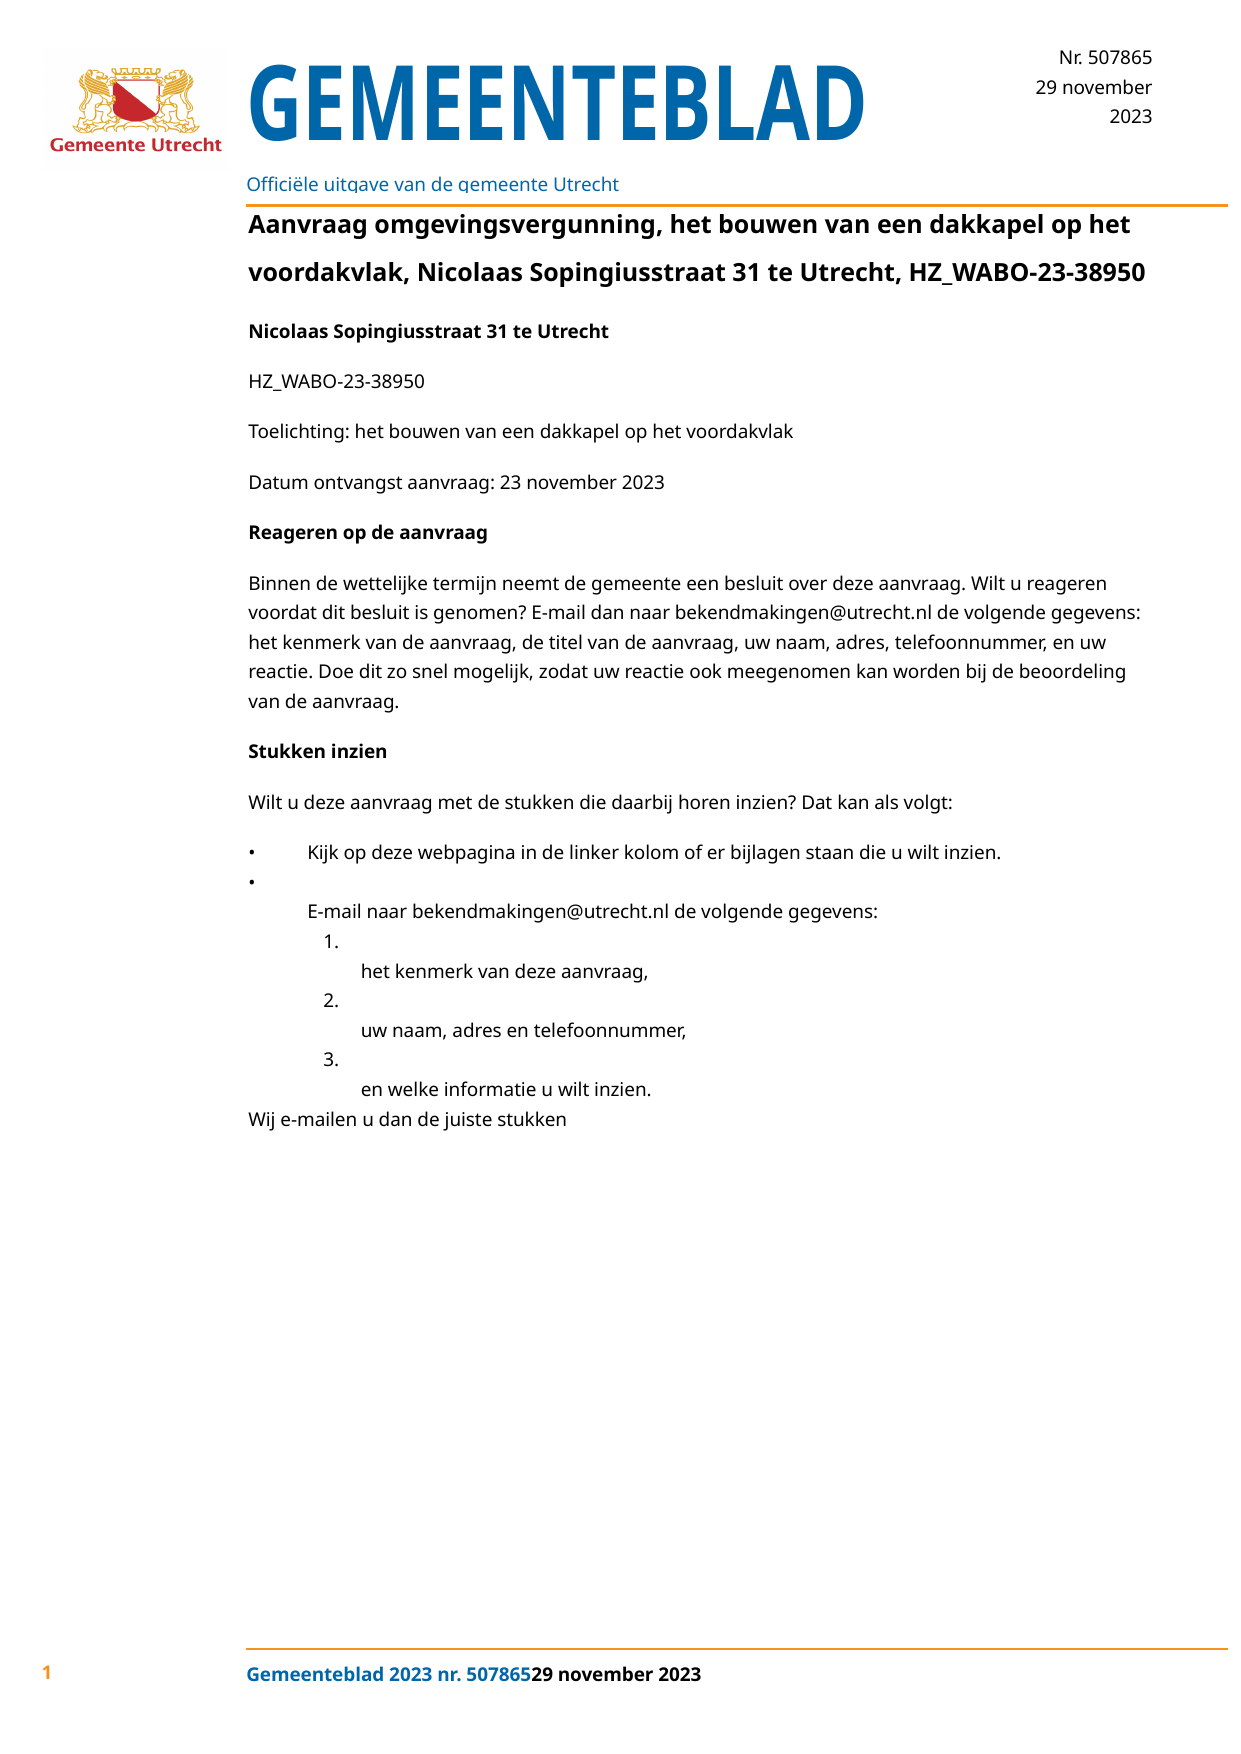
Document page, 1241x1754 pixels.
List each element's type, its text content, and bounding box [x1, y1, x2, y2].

picture [41, 47, 231, 172]
list uw naam, adres en telefoonnummer, [323, 1017, 1152, 1043]
text Wilt u deze aanvraag met de stukken die daarbij horen inzien? Dat kan als volgt: [248, 789, 1152, 815]
list E-mail naar bekendmakingen@utrecht.nl de volgende gegevens: [248, 899, 1152, 924]
list het kenmerk van deze aanvraag, [323, 958, 1152, 984]
list Kijk op deze webpagina in de linker kolom of er bijlagen staan die u wilt inzien. [248, 839, 1152, 865]
list en welke informatie u wilt inzien. [323, 1076, 1152, 1102]
text HZ_WABO-23-38950 [248, 368, 1152, 394]
text Reageren op de aanvraag [248, 519, 1152, 545]
text Stukken inzien [248, 739, 1152, 764]
text Binnen de wettelijke termijn neemt de gemeente een besluit over deze aanvraag. Wilt u reageren voordat dit besluit is genomen? E-mail dan naar bekendmakingen@utrecht.nl de volgende gegevens: het kenmerk van de aanvraag, de titel van de aanvraag, uw naam, adres, telefoonnummer, en uw reactie. Doe dit zo snel mogelijk, zodat uw reactie ook meegenomen kan worden bij de beoordeling van de aanvraag. [248, 570, 1152, 714]
text Toelichting: het bouwen van een dakkapel op het voordakvlak [248, 419, 1152, 444]
text Wij e-mailen u dan de juiste stukken [248, 1106, 1152, 1132]
text Datum ontvangst aanvraag: 23 november 2023 [248, 469, 1152, 495]
text Aanvraag omgevingsvergunning, het bouwen van een dakkapel op het voordakvlak, Nicolaas Sopingiusstraat 31 te Utrecht, HZ_WABO-23-38950 [248, 207, 1152, 288]
text Nicolaas Sopingiusstraat 31 te Utrecht [248, 318, 1152, 344]
